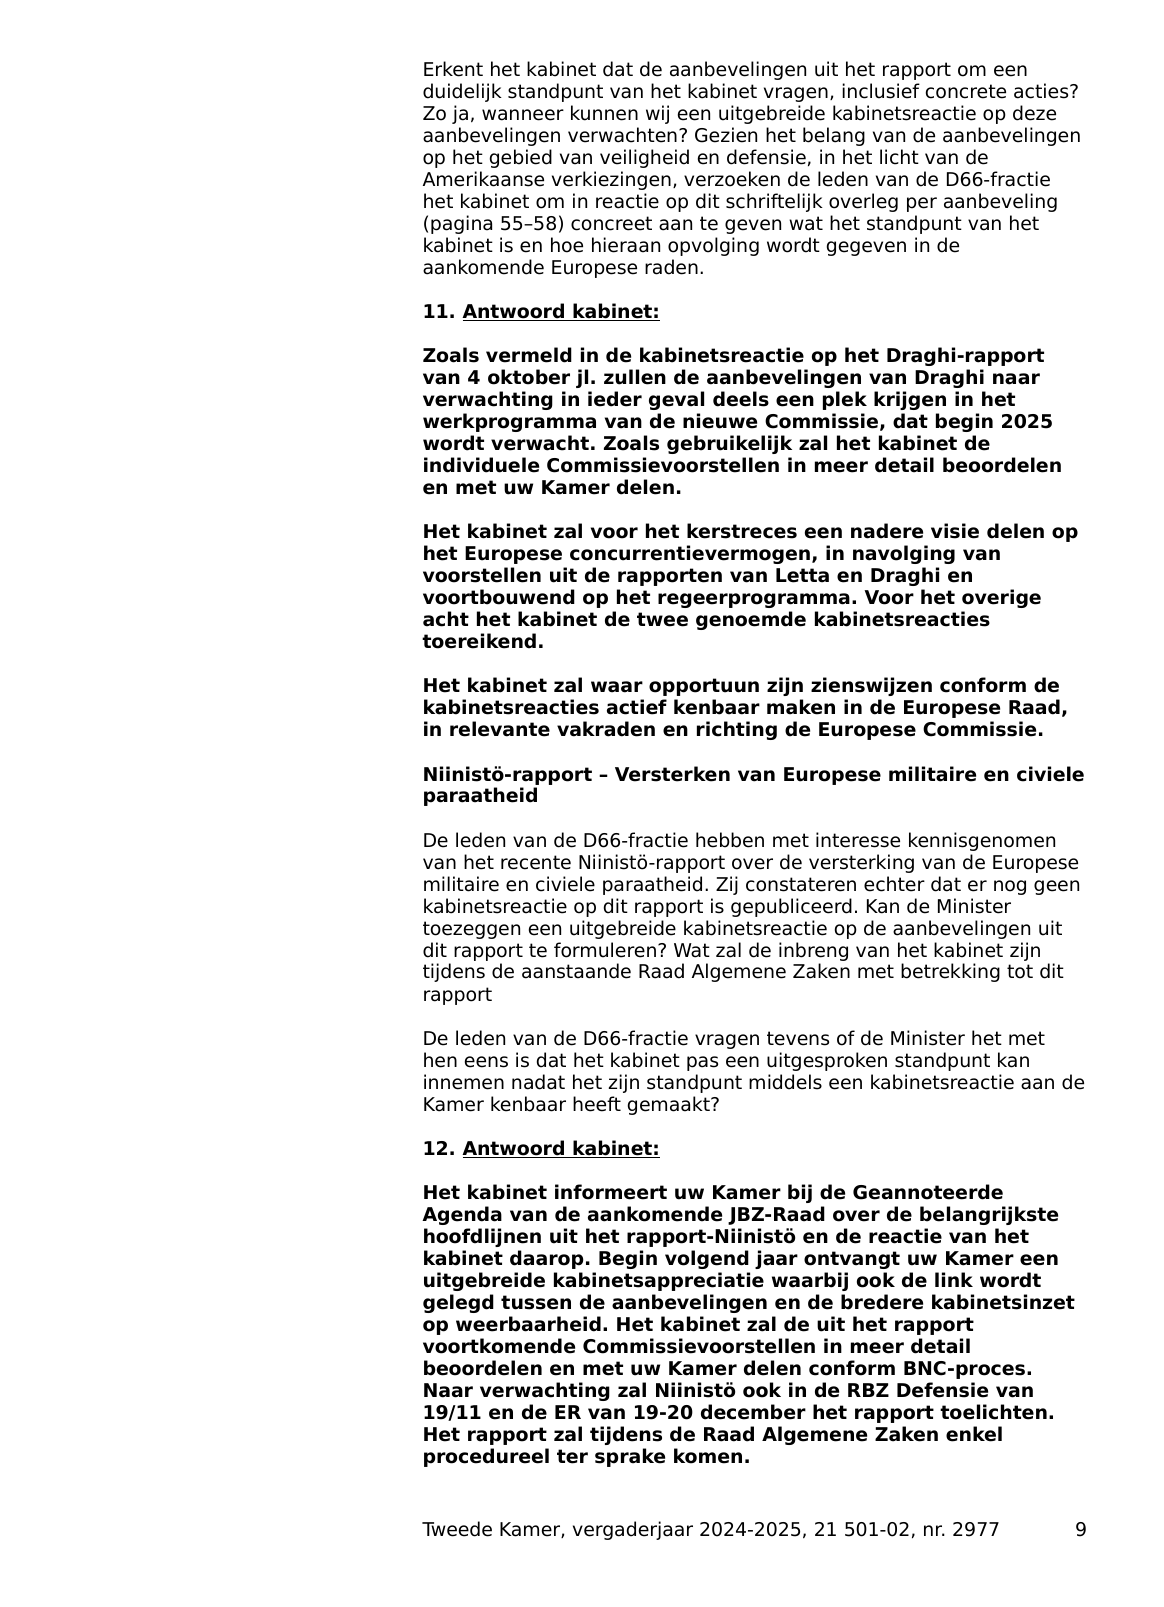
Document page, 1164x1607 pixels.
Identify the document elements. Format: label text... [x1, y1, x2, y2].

text Erkent het kabinet dat de aanbevelingen uit het rapport om een duidelijk standpunt van het kabinet vragen, inclusief concrete acties? Zo ja, wanneer kunnen wij een uitgebreide kabinetsreactie op deze aanbevelingen verwachten? Gezien het belang van de aanbevelingen op het gebied van veiligheid en defensie, in het licht van de Amerikaanse verkiezingen, verzoeken de leden van de D66-fractie het kabinet om in reactie op dit schriftelijk overleg per aanbeveling (pagina 55–58) concreet aan te geven wat het standpunt van het kabinet is en hoe hieraan opvolging wordt gegeven in de aankomende Europese raden. [422, 59, 1087, 279]
subtitle 12. Antwoord kabinet: [422, 1138, 1087, 1160]
text Zoals vermeld in de kabinetsreactie op het Draghi-rapport van 4 oktober jl. zullen de aanbevelingen van Draghi naar verwachting in ieder geval deels een plek krijgen in het werkprogramma van de nieuwe Commissie, dat begin 2025 wordt verwacht. Zoals gebruikelijk zal het kabinet de individuele Commissievoorstellen in meer detail beoordelen en met uw Kamer delen. [422, 345, 1087, 499]
text Het kabinet informeert uw Kamer bij de Geannoteerde Agenda van de aankomende JBZ-Raad over de belangrijkste hoofdlijnen uit het rapport-Niinistö en de reactie van het kabinet daarop. Begin volgend jaar ontvangt uw Kamer een uitgebreide kabinetsappreciatie waarbij ook de link wordt gelegd tussen de aanbevelingen en de bredere kabinetsinzet op weerbaarheid. Het kabinet zal de uit het rapport voortkomende Commissievoorstellen in meer detail beoordelen en met uw Kamer delen conform BNC-proces. Naar verwachting zal Niinistö ook in de RBZ Defensie van 19/11 en de ER van 19-20 december het rapport toelichten. Het rapport zal tijdens de Raad Algemene Zaken enkel procedureel ter sprake komen. [422, 1182, 1087, 1468]
text Het kabinet zal voor het kerstreces een nadere visie delen op het Europese concurrentievermogen, in navolging van voorstellen uit de rapporten van Letta en Draghi en voortbouwend op het regeerprogramma. Voor het overige acht het kabinet de twee genoemde kabinetsreacties toereikend. [422, 521, 1087, 653]
subtitle 11. Antwoord kabinet: [422, 301, 1087, 323]
subtitle Niinistö-rapport – Versterken van Europese militaire en civiele paraatheid [422, 763, 1087, 807]
text De leden van de D66-fractie hebben met interesse kennisgenomen van het recente Niinistö-rapport over de versterking van de Europese militaire en civiele paraatheid. Zij constateren echter dat er nog geen kabinetsreactie op dit rapport is gepubliceerd. Kan de Minister toezeggen een uitgebreide kabinetsreactie op de aanbevelingen uit dit rapport te formuleren? Wat zal de inbreng van het kabinet zijn tijdens de aanstaande Raad Algemene Zaken met betrekking tot dit rapport [422, 829, 1087, 1005]
text De leden van de D66-fractie vragen tevens of de Minister het met hen eens is dat het kabinet pas een uitgesproken standpunt kan innemen nadat het zijn standpunt middels een kabinetsreactie aan de Kamer kenbaar heeft gemaakt? [422, 1028, 1087, 1116]
text Het kabinet zal waar opportuun zijn zienswijzen conform de kabinetsreacties actief kenbaar maken in de Europese Raad, in relevante vakraden en richting de Europese Commissie. [422, 675, 1087, 741]
